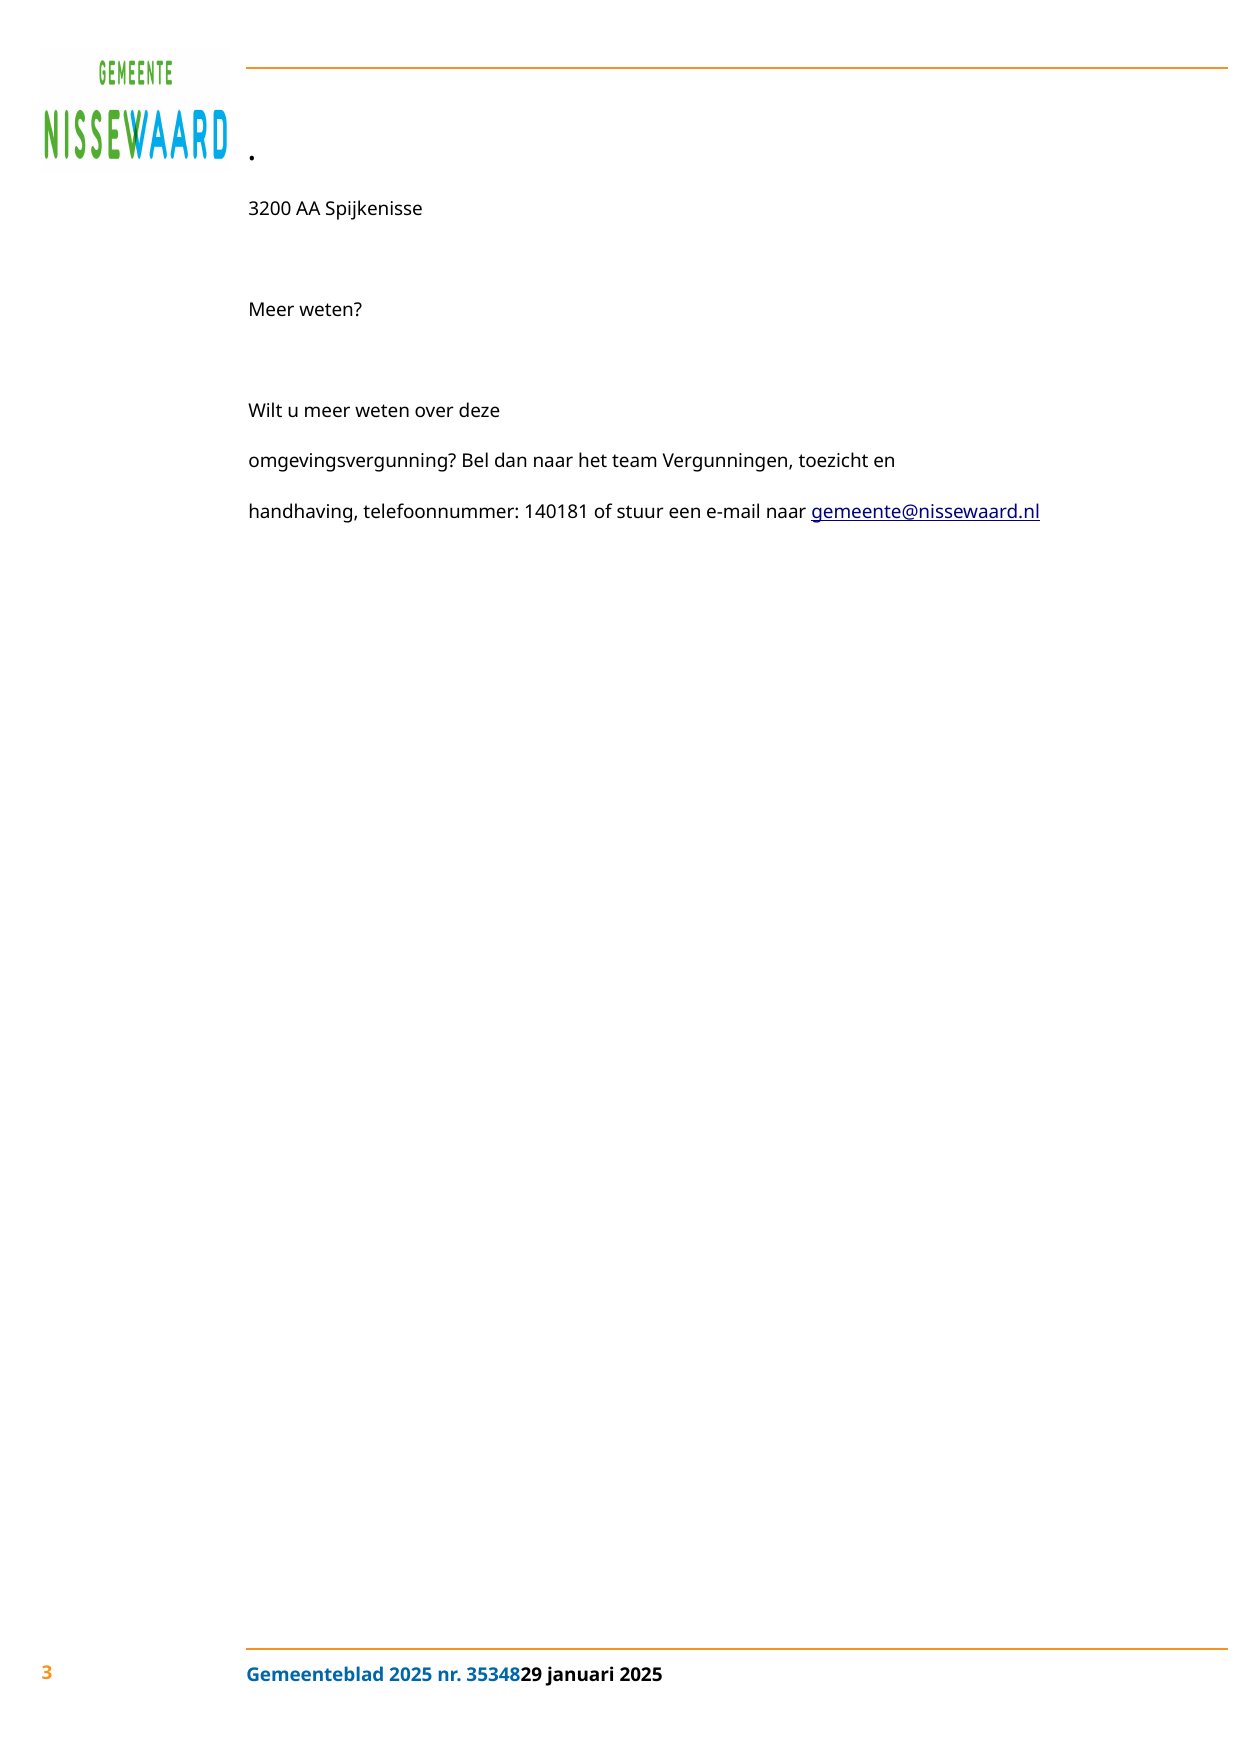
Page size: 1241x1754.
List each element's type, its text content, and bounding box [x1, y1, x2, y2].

text omgevingsvergunning? Bel dan naar het team Vergunningen, toezicht en [248, 448, 1152, 473]
text 3200 AA Spijkenisse [248, 196, 1152, 221]
text Wilt u meer weten over deze [248, 397, 1152, 423]
text • [248, 145, 1152, 171]
text handhaving, telefoonnummer: 140181 of stuur een e-mail naar gemeente@nissewaard.nl [248, 498, 1152, 524]
picture [41, 47, 231, 172]
text Meer weten? [248, 296, 1152, 322]
